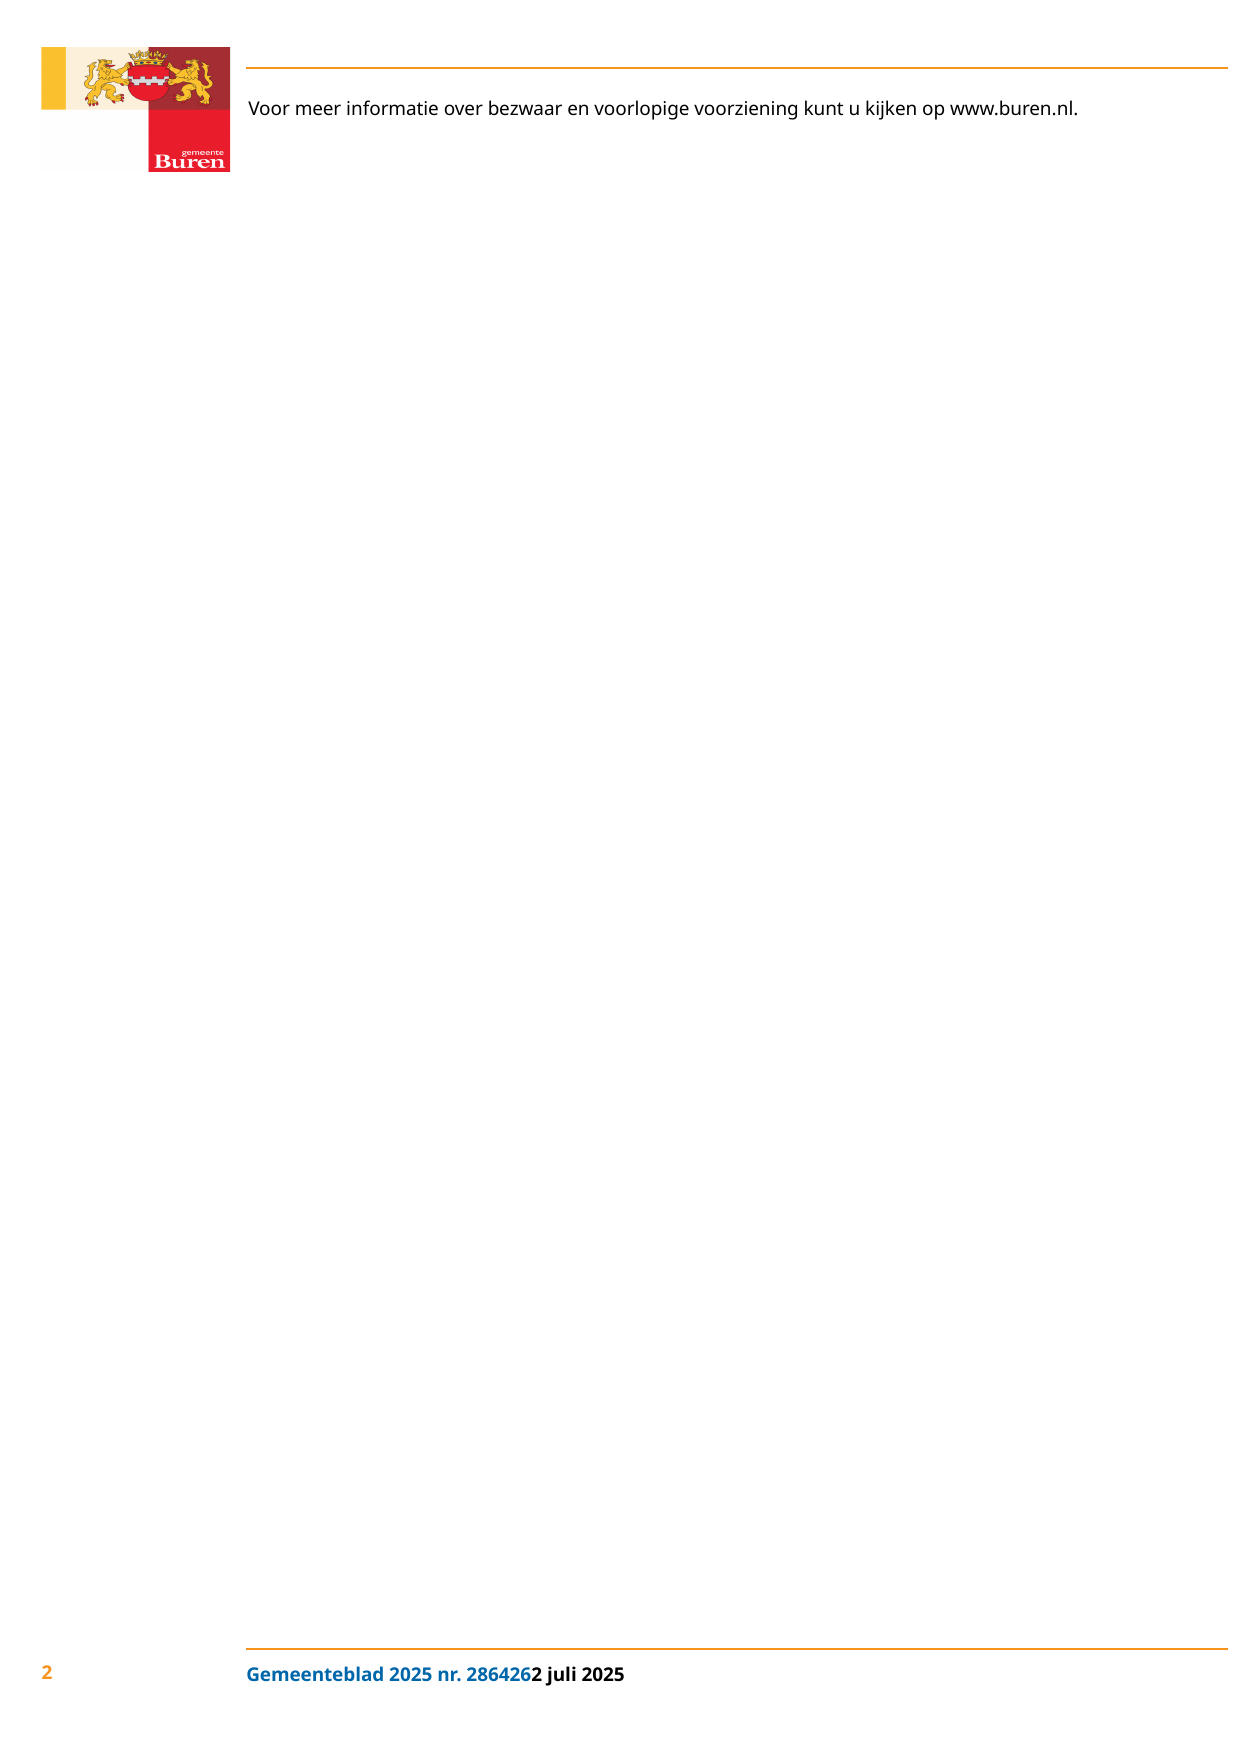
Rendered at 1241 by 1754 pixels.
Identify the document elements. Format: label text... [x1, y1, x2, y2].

picture [41, 47, 231, 172]
text Voor meer informatie over bezwaar en voorlopige voorziening kunt u kijken op www.buren.nl. [248, 95, 1152, 121]
